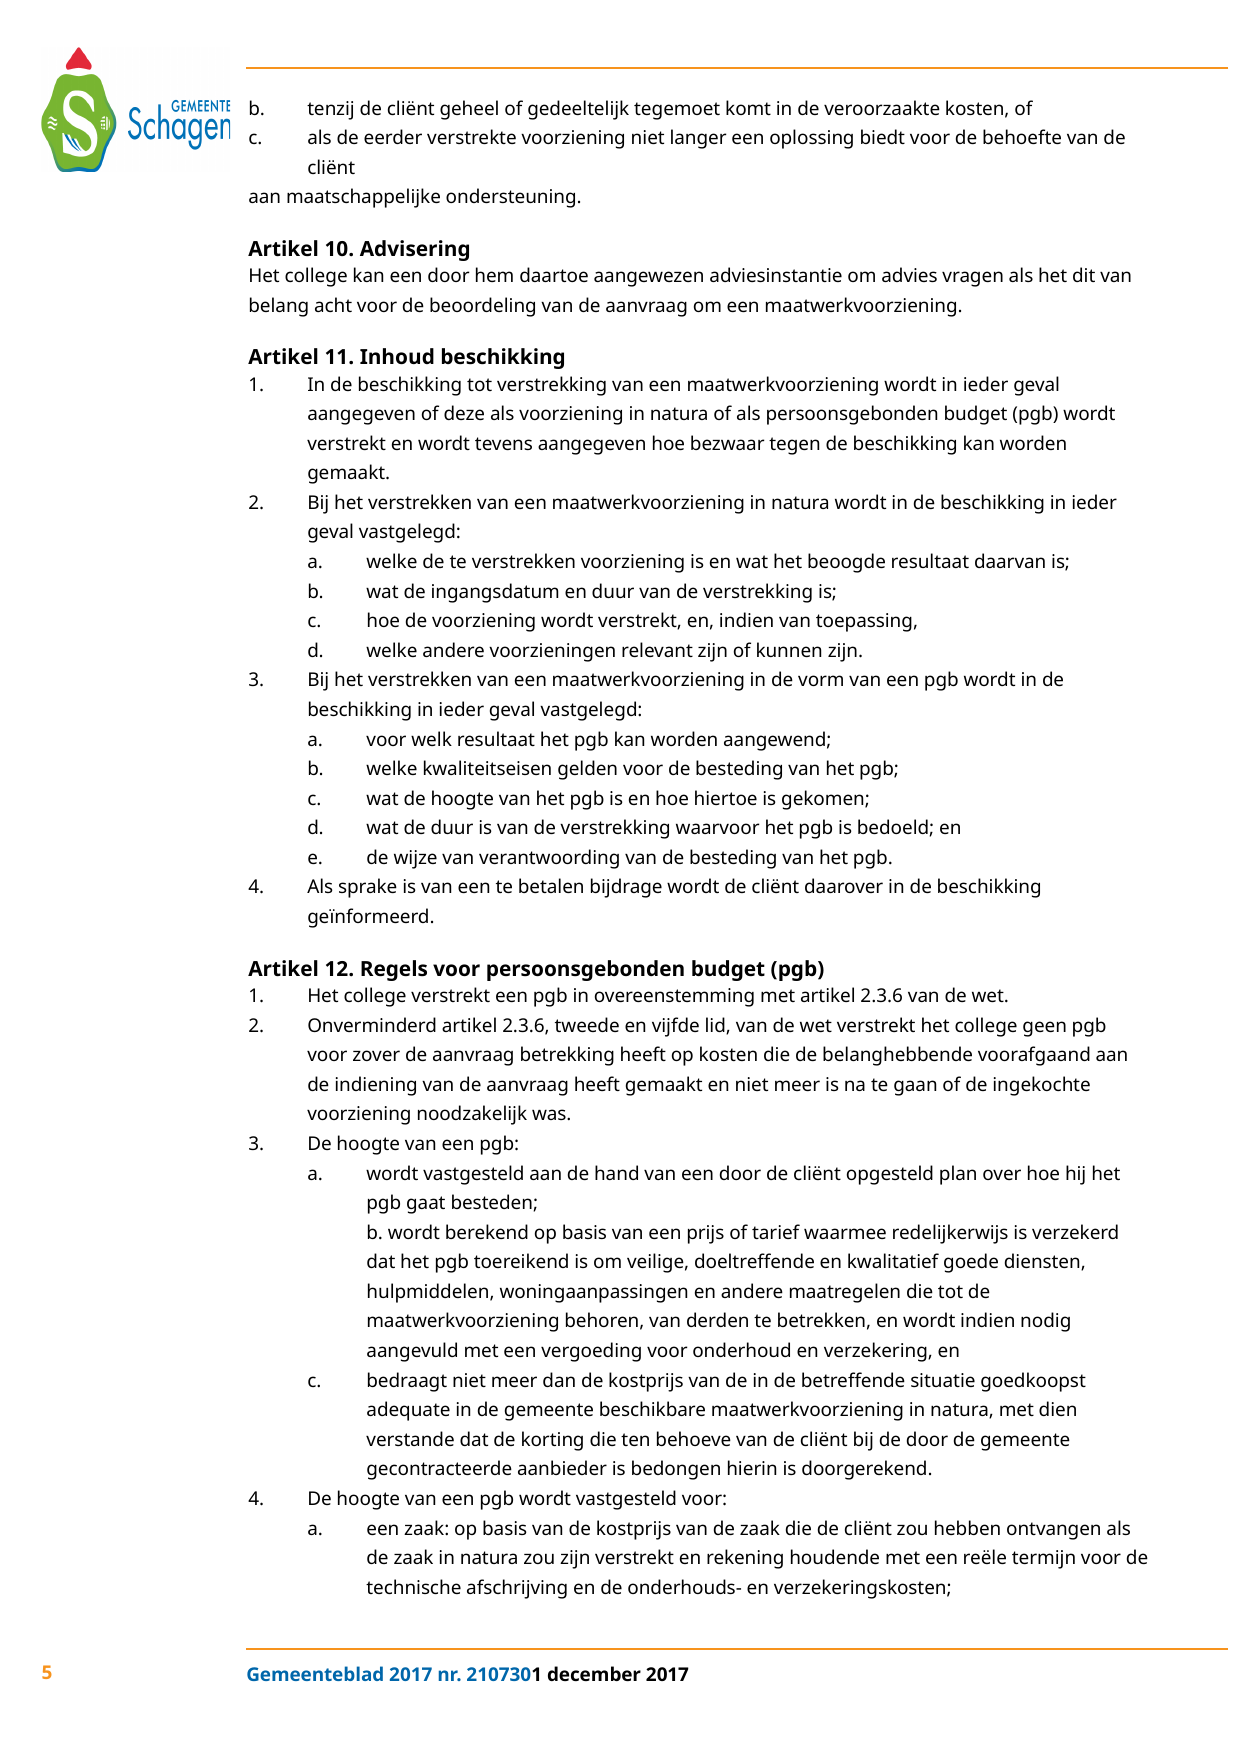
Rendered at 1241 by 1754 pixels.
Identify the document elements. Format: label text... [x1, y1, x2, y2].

list hoe de voorziening wordt verstrekt, en, indien van toepassing, [307, 607, 1152, 633]
list welke kwaliteitseisen gelden voor de besteding van het pgb; [307, 755, 1152, 781]
list wat de duur is van de verstrekking waarvoor het pgb is bedoeld; en [307, 814, 1152, 840]
text Artikel 10. Advisering [248, 234, 1152, 262]
text aan maatschappelijke ondersteuning. [248, 183, 1152, 209]
list Als sprake is van een te betalen bijdrage wordt de cliënt daarover in de beschikking geïnformeerd. [248, 874, 1152, 929]
list Het college verstrekt een pgb in overeenstemming met artikel 2.3.6 van de wet. [248, 982, 1152, 1008]
list welke andere voorzieningen relevant zijn of kunnen zijn. [307, 637, 1152, 663]
list als de eerder verstrekte voorziening niet langer een oplossing biedt voor de behoefte van de cliënt [248, 124, 1152, 180]
list De hoogte van een pgb: [248, 1130, 1152, 1156]
text Artikel 11. Inhoud beschikking [248, 342, 1152, 371]
list De hoogte van een pgb wordt vastgesteld voor: [248, 1485, 1152, 1511]
list de wijze van verantwoording van de besteding van het pgb. [307, 844, 1152, 870]
list In de beschikking tot verstrekking van een maatwerkvoorziening wordt in ieder geval aangegeven of deze als voorziening in natura of als persoonsgebonden budget (pgb) wordt verstrekt en wordt tevens aangegeven hoe bezwaar tegen de beschikking kan worden gemaakt. [248, 371, 1152, 485]
list wat de hoogte van het pgb is en hoe hiertoe is gekomen; [307, 785, 1152, 811]
list tenzij de cliënt geheel of gedeeltelijk tegemoet komt in de veroorzaakte kosten, of [248, 95, 1152, 121]
list Onverminderd artikel 2.3.6, tweede en vijfde lid, van de wet verstrekt het college geen pgb voor zover de aanvraag betrekking heeft op kosten die de belanghebbende voorafgaand aan de indiening van de aanvraag heeft gemaakt en niet meer is na te gaan of de ingekochte voorziening noodzakelijk was. [248, 1012, 1152, 1126]
list wat de ingangsdatum en duur van de verstrekking is; [307, 578, 1152, 604]
list een zaak: op basis van de kostprijs van de zaak die de cliënt zou hebben ontvangen als de zaak in natura zou zijn verstrekt en rekening houdende met een reële termijn voor de technische afschrijving en de onderhouds- en verzekeringskosten; [307, 1515, 1152, 1599]
list wordt vastgesteld aan de hand van een door de cliënt opgesteld plan over hoe hij het pgb gaat besteden; [307, 1160, 1152, 1215]
picture [41, 47, 231, 172]
list bedraagt niet meer dan de kostprijs van de in de betreffende situatie goedkoopst adequate in de gemeente beschikbare maatwerkvoorziening in natura, met dien verstande dat de korting die ten behoeve van de cliënt bij de door de gemeente gecontracteerde aanbieder is bedongen hierin is doorgerekend. [307, 1367, 1152, 1481]
list Bij het verstrekken van een maatwerkvoorziening in natura wordt in de beschikking in ieder geval vastgelegd: [248, 489, 1152, 544]
text Artikel 12. Regels voor persoonsgebonden budget (pgb) [248, 954, 1152, 982]
list Bij het verstrekken van een maatwerkvoorziening in de vorm van een pgb wordt in de beschikking in ieder geval vastgelegd: [248, 667, 1152, 722]
list voor welk resultaat het pgb kan worden aangewend; [307, 726, 1152, 752]
list b. wordt berekend op basis van een prijs of tarief waarmee redelijkerwijs is verzekerd dat het pgb toereikend is om veilige, doeltreffende en kwalitatief goede diensten, hulpmiddelen, woningaanpassingen en andere maatregelen die tot de maatwerkvoorziening behoren, van derden te betrekken, en wordt indien nodig aangevuld met een vergoeding voor onderhoud en verzekering, en [307, 1219, 1152, 1363]
text Het college kan een door hem daartoe aangewezen adviesinstantie om advies vragen als het dit van belang acht voor de beoordeling van de aanvraag om een maatwerkvoorziening. [248, 262, 1152, 318]
list welke de te verstrekken voorziening is en wat het beoogde resultaat daarvan is; [307, 548, 1152, 574]
